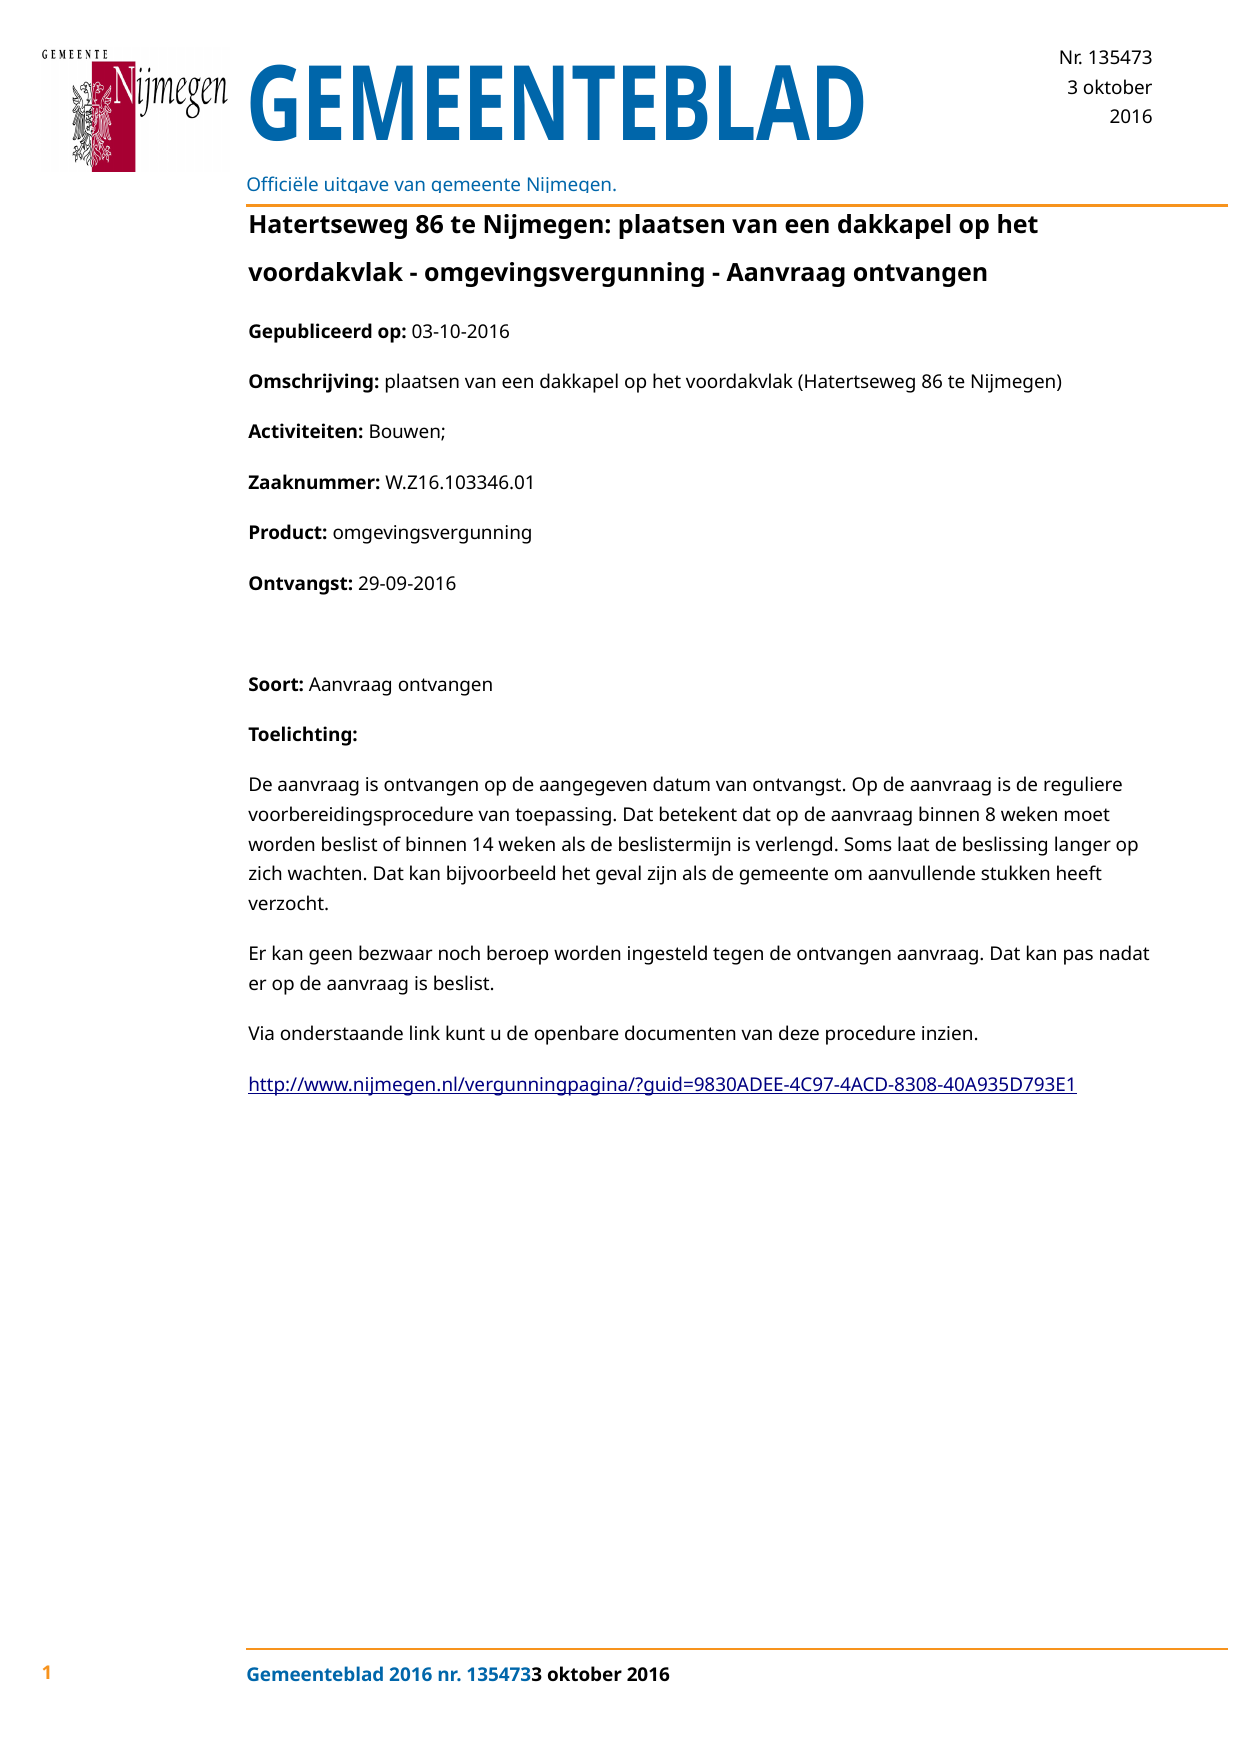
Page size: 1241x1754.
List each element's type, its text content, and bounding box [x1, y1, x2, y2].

text Gepubliceerd op: 03-10-2016 [248, 318, 1152, 344]
text http://www.nijmegen.nl/vergunningpagina/?guid=9830ADEE-4C97-4ACD-8308-40A935D793E1 [248, 1071, 1152, 1097]
text Hatertseweg 86 te Nijmegen: plaatsen van een dakkapel op het voordakvlak - omgevingsvergunning - Aanvraag ontvangen [248, 207, 1152, 288]
text Activiteiten: Bouwen; [248, 419, 1152, 444]
text Er kan geen bezwaar noch beroep worden ingesteld tegen de ontvangen aanvraag. Dat kan pas nadat er op de aanvraag is beslist. [248, 940, 1152, 996]
picture [41, 47, 231, 172]
text Soort: Aanvraag ontvangen [248, 671, 1152, 697]
text Product: omgevingsvergunning [248, 519, 1152, 545]
text Toelichting: [248, 721, 1152, 747]
text Via onderstaande link kunt u de openbare documenten van deze procedure inzien. [248, 1020, 1152, 1046]
text Zaaknummer: W.Z16.103346.01 [248, 469, 1152, 495]
text Ontvangst: 29-09-2016 [248, 570, 1152, 596]
text De aanvraag is ontvangen op de aangegeven datum van ontvangst. Op de aanvraag is de reguliere voorbereidingsprocedure van toepassing. Dat betekent dat op de aanvraag binnen 8 weken moet worden beslist of binnen 14 weken als de beslistermijn is verlengd. Soms laat de beslissing langer op zich wachten. Dat kan bijvoorbeeld het geval zijn als de gemeente om aanvullende stukken heeft verzocht. [248, 772, 1152, 916]
text Omschrijving: plaatsen van een dakkapel op het voordakvlak (Hatertseweg 86 te Nijmegen) [248, 368, 1152, 394]
